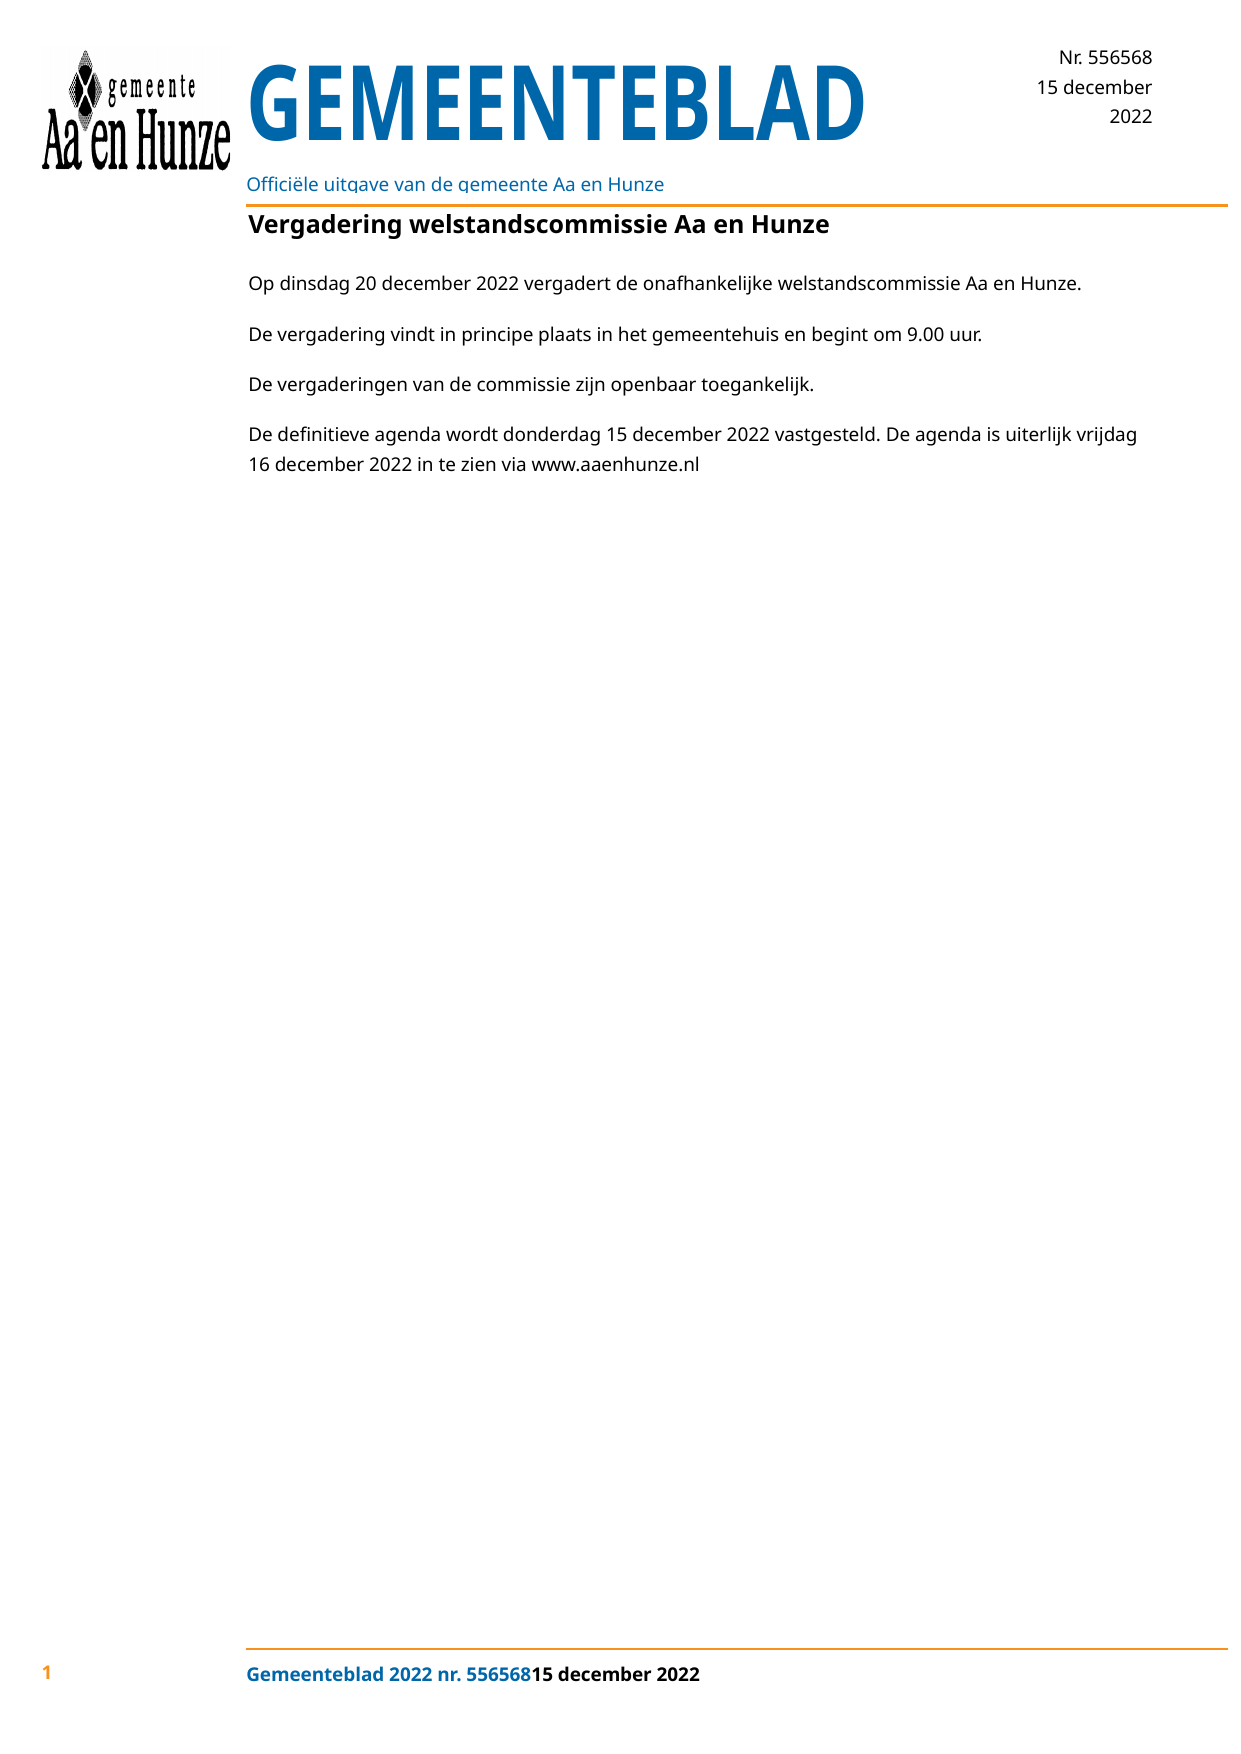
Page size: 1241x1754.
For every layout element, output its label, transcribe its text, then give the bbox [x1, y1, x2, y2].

text De vergadering vindt in principe plaats in het gemeentehuis en begint om 9.00 uur. [248, 321, 1152, 346]
text Op dinsdag 20 december 2022 vergadert de onafhankelijke welstandscommissie Aa en Hunze. [248, 270, 1152, 296]
picture [41, 47, 231, 172]
text De vergaderingen van de commissie zijn openbaar toegankelijk. [248, 371, 1152, 397]
text Vergadering welstandscommissie Aa en Hunze [248, 207, 1152, 241]
text De definitieve agenda wordt donderdag 15 december 2022 vastgesteld. De agenda is uiterlijk vrijdag 16 december 2022 in te zien via www.aaenhunze.nl [248, 422, 1152, 477]
